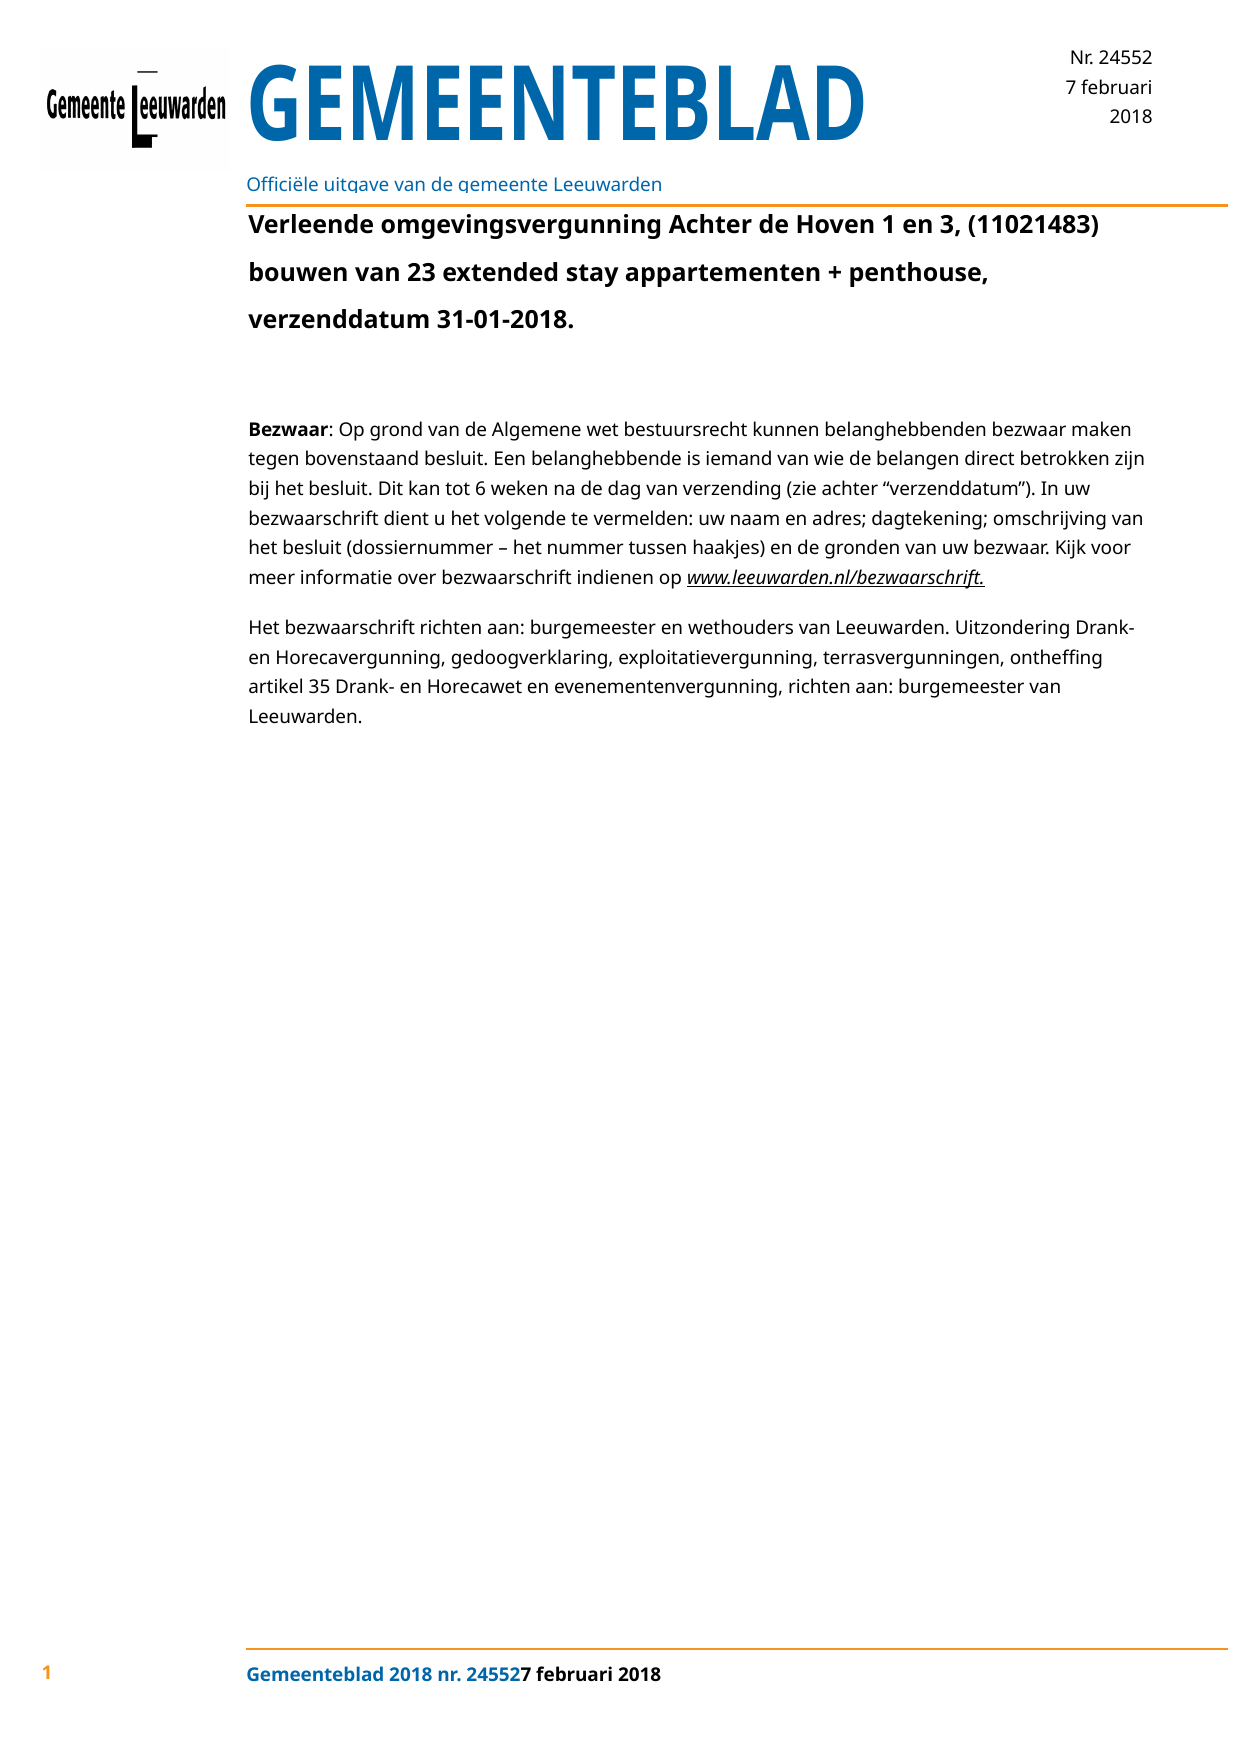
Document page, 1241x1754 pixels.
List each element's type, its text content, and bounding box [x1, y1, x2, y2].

text Verleende omgevingsvergunning Achter de Hoven 1 en 3, (11021483) bouwen van 23 extended stay appartementen + penthouse, verzenddatum 31-01-2018. [248, 207, 1152, 336]
text Het bezwaarschrift richten aan: burgemeester en wethouders van Leeuwarden. Uitzondering Drank- en Horecavergunning, gedoogverklaring, exploitatievergunning, terrasvergunningen, ontheffing artikel 35 Drank- en Horecawet en evenementenvergunning, richten aan: burgemeester van Leeuwarden. [248, 614, 1152, 729]
picture [41, 47, 231, 172]
text Bezwaar: Op grond van de Algemene wet bestuursrecht kunnen belanghebbenden bezwaar maken tegen bovenstaand besluit. Een belanghebbende is iemand van wie de belangen direct betrokken zijn bij het besluit. Dit kan tot 6 weken na de dag van verzending (zie achter “verzenddatum”). In uw bezwaarschrift dient u het volgende te vermelden: uw naam en adres; dagtekening; omschrijving van het besluit (dossiernummer – het nummer tussen haakjes) en de gronden van uw bezwaar. Kijk voor meer informatie over bezwaarschrift indienen op www.leeuwarden.nl/bezwaarschrift. [248, 416, 1152, 589]
